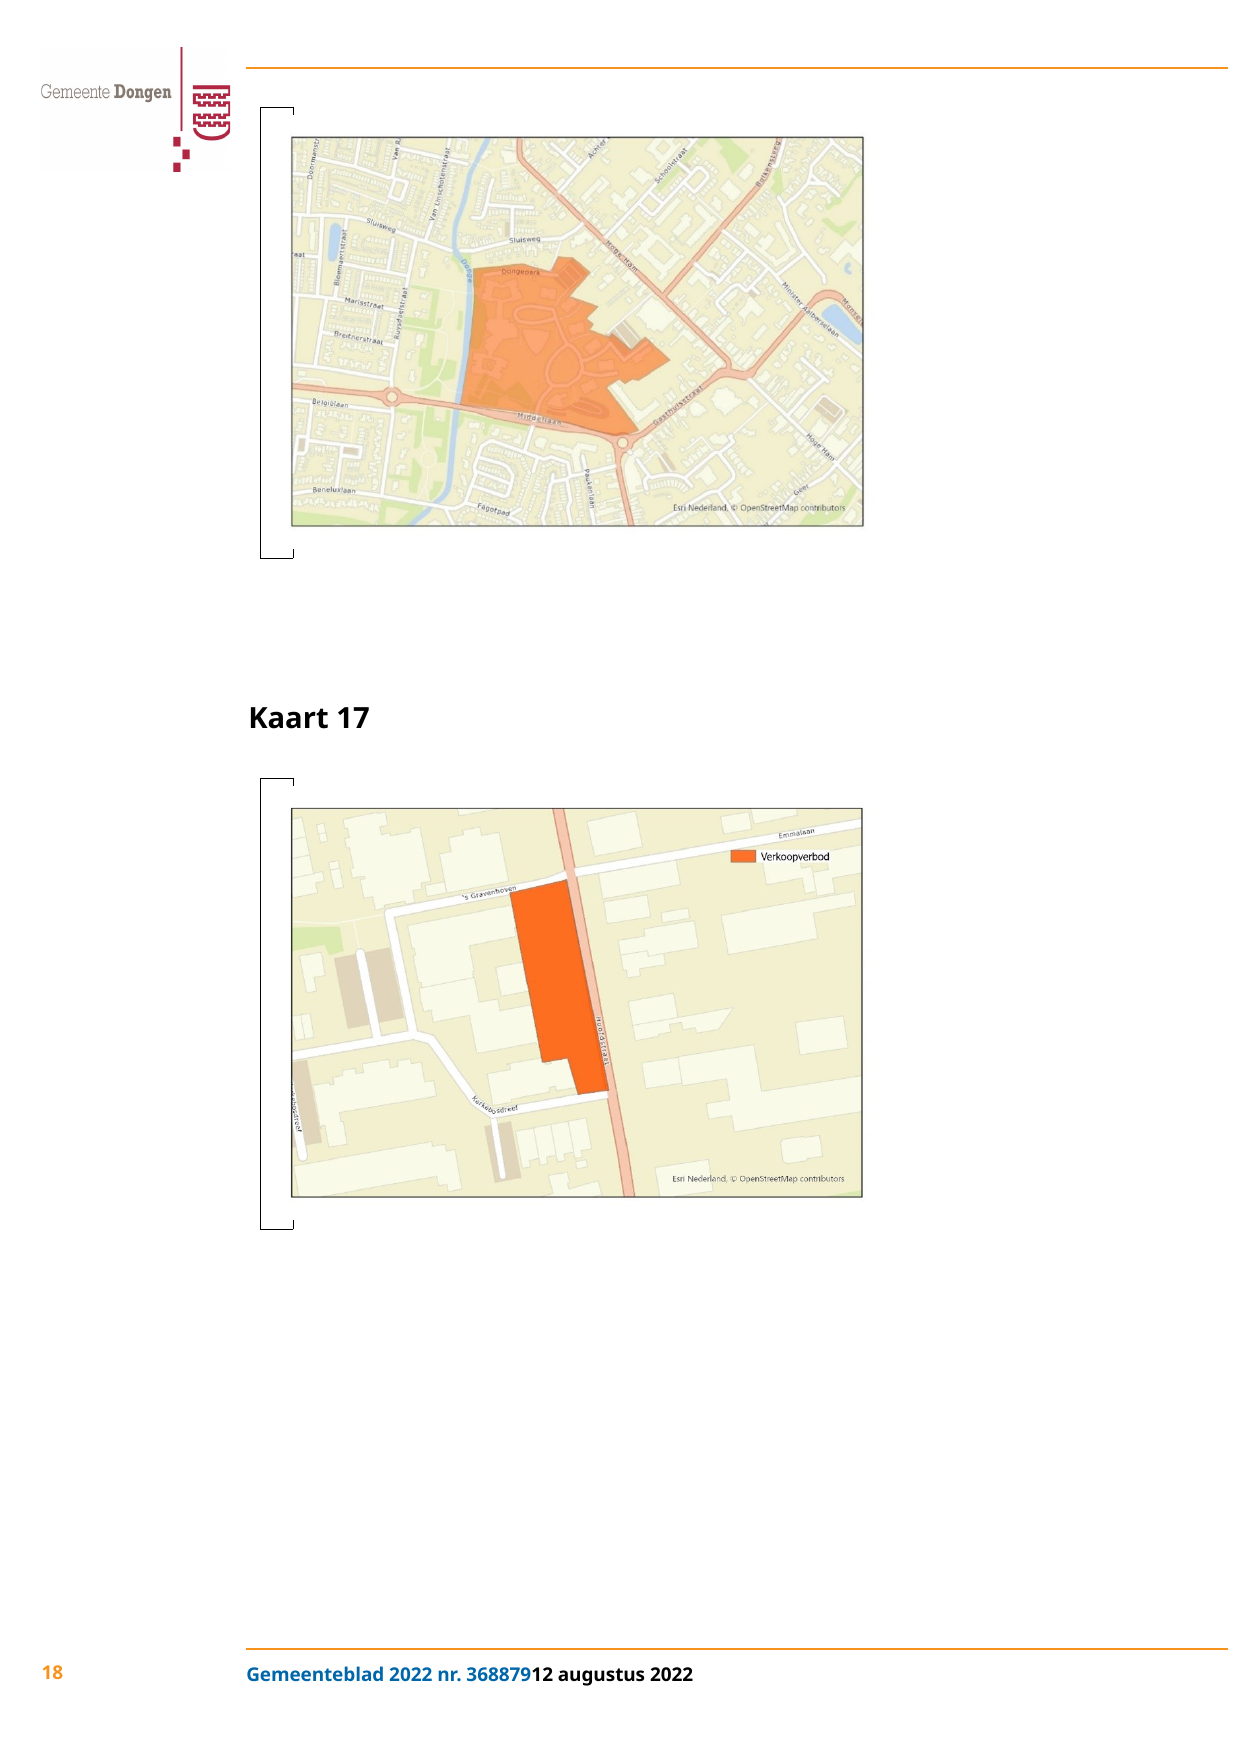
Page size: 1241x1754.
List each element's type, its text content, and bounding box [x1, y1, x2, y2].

text Kaart 17 [248, 697, 1152, 737]
picture [268, 115, 886, 549]
picture [268, 786, 885, 1220]
picture [41, 47, 231, 172]
